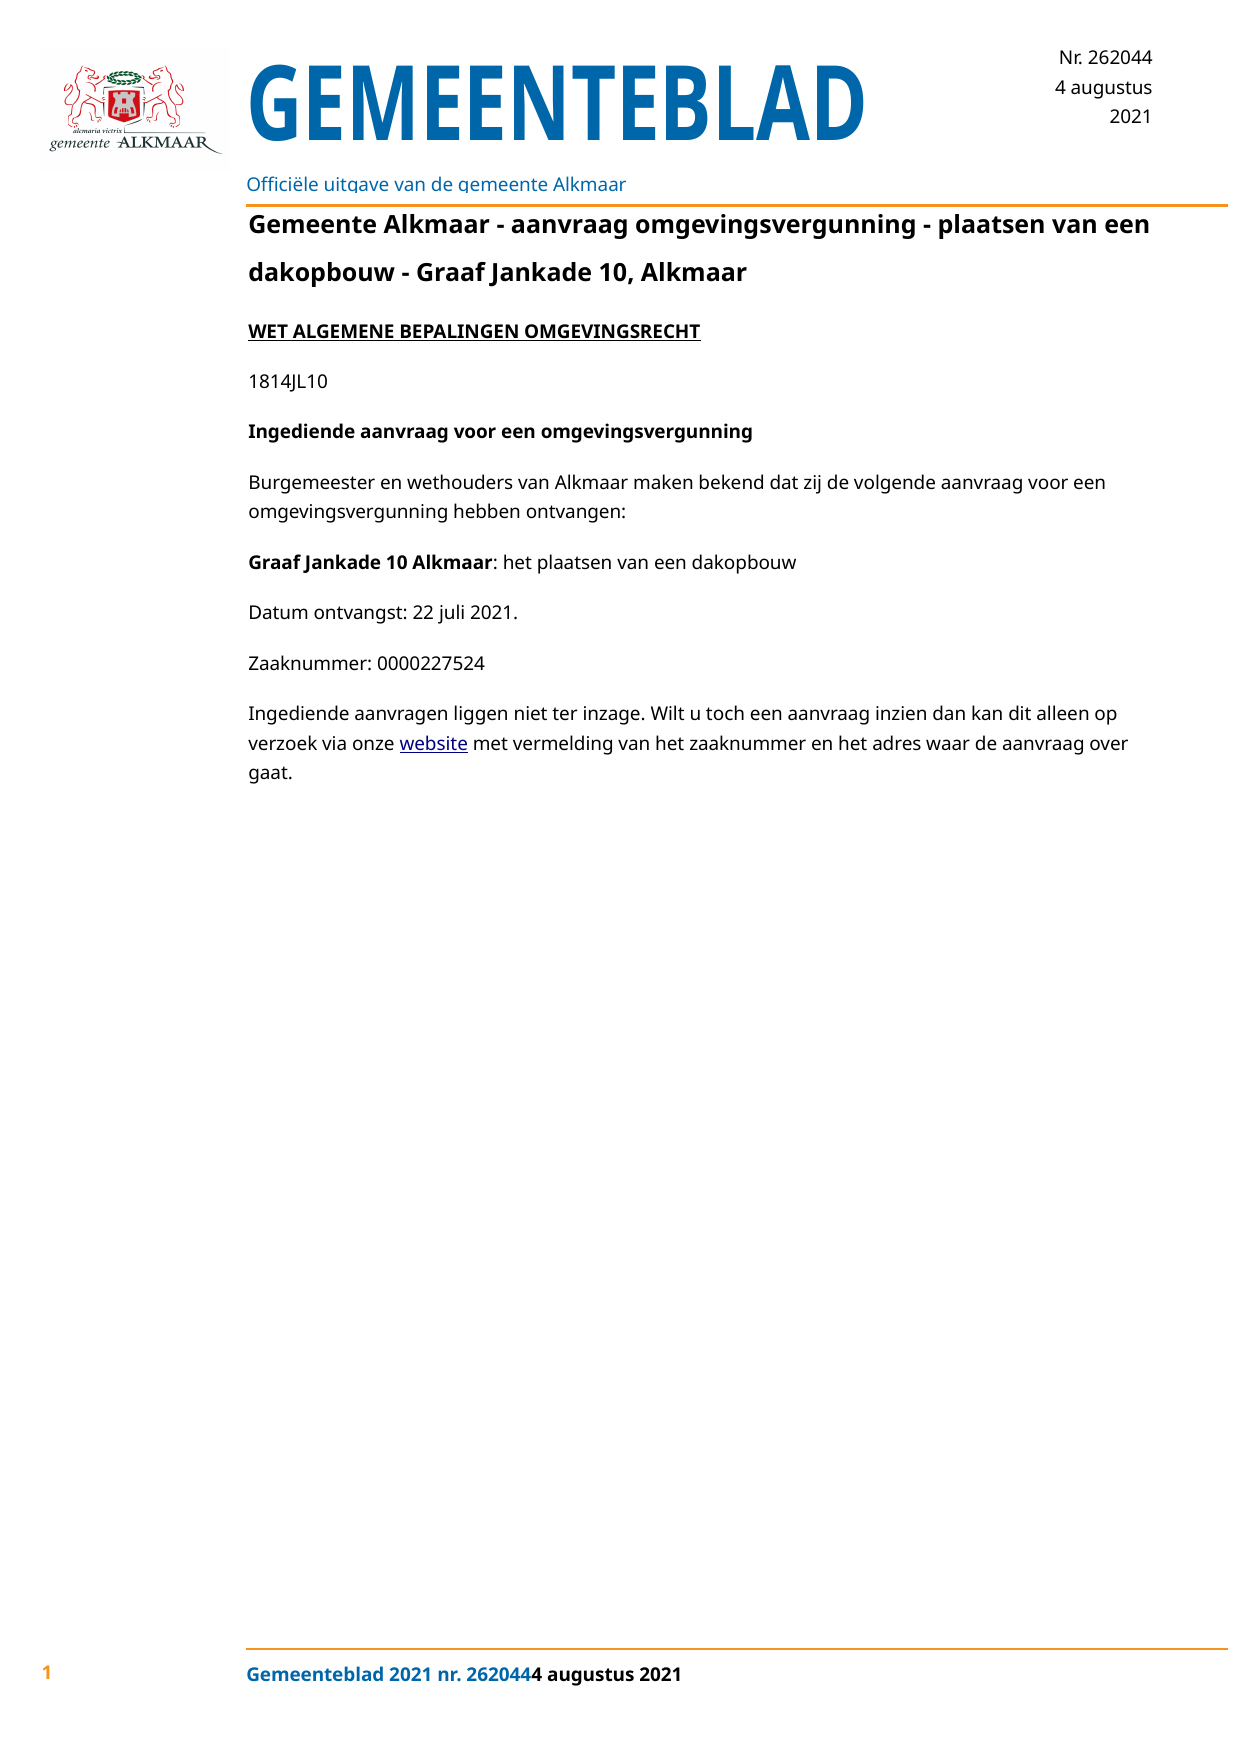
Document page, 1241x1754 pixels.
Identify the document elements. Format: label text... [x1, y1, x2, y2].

text Zaaknummer: 0000227524 [248, 650, 1152, 676]
text Graaf Jankade 10 Alkmaar: het plaatsen van een dakopbouw [248, 549, 1152, 575]
text Ingediende aanvraag voor een omgevingsvergunning [248, 419, 1152, 444]
text Gemeente Alkmaar - aanvraag omgevingsvergunning - plaatsen van een dakopbouw - Graaf Jankade 10, Alkmaar [248, 207, 1152, 288]
text Burgemeester en wethouders van Alkmaar maken bekend dat zij de volgende aanvraag voor een omgevingsvergunning hebben ontvangen: [248, 469, 1152, 524]
text WET ALGEMENE BEPALINGEN OMGEVINGSRECHT [248, 318, 1152, 344]
text Datum ontvangst: 22 juli 2021. [248, 599, 1152, 625]
picture [41, 47, 231, 172]
text Ingediende aanvragen liggen niet ter inzage. Wilt u toch een aanvraag inzien dan kan dit alleen op verzoek via onze website met vermelding van het zaaknummer en het adres waar de aanvraag over gaat. [248, 700, 1152, 785]
text 1814JL10 [248, 368, 1152, 394]
